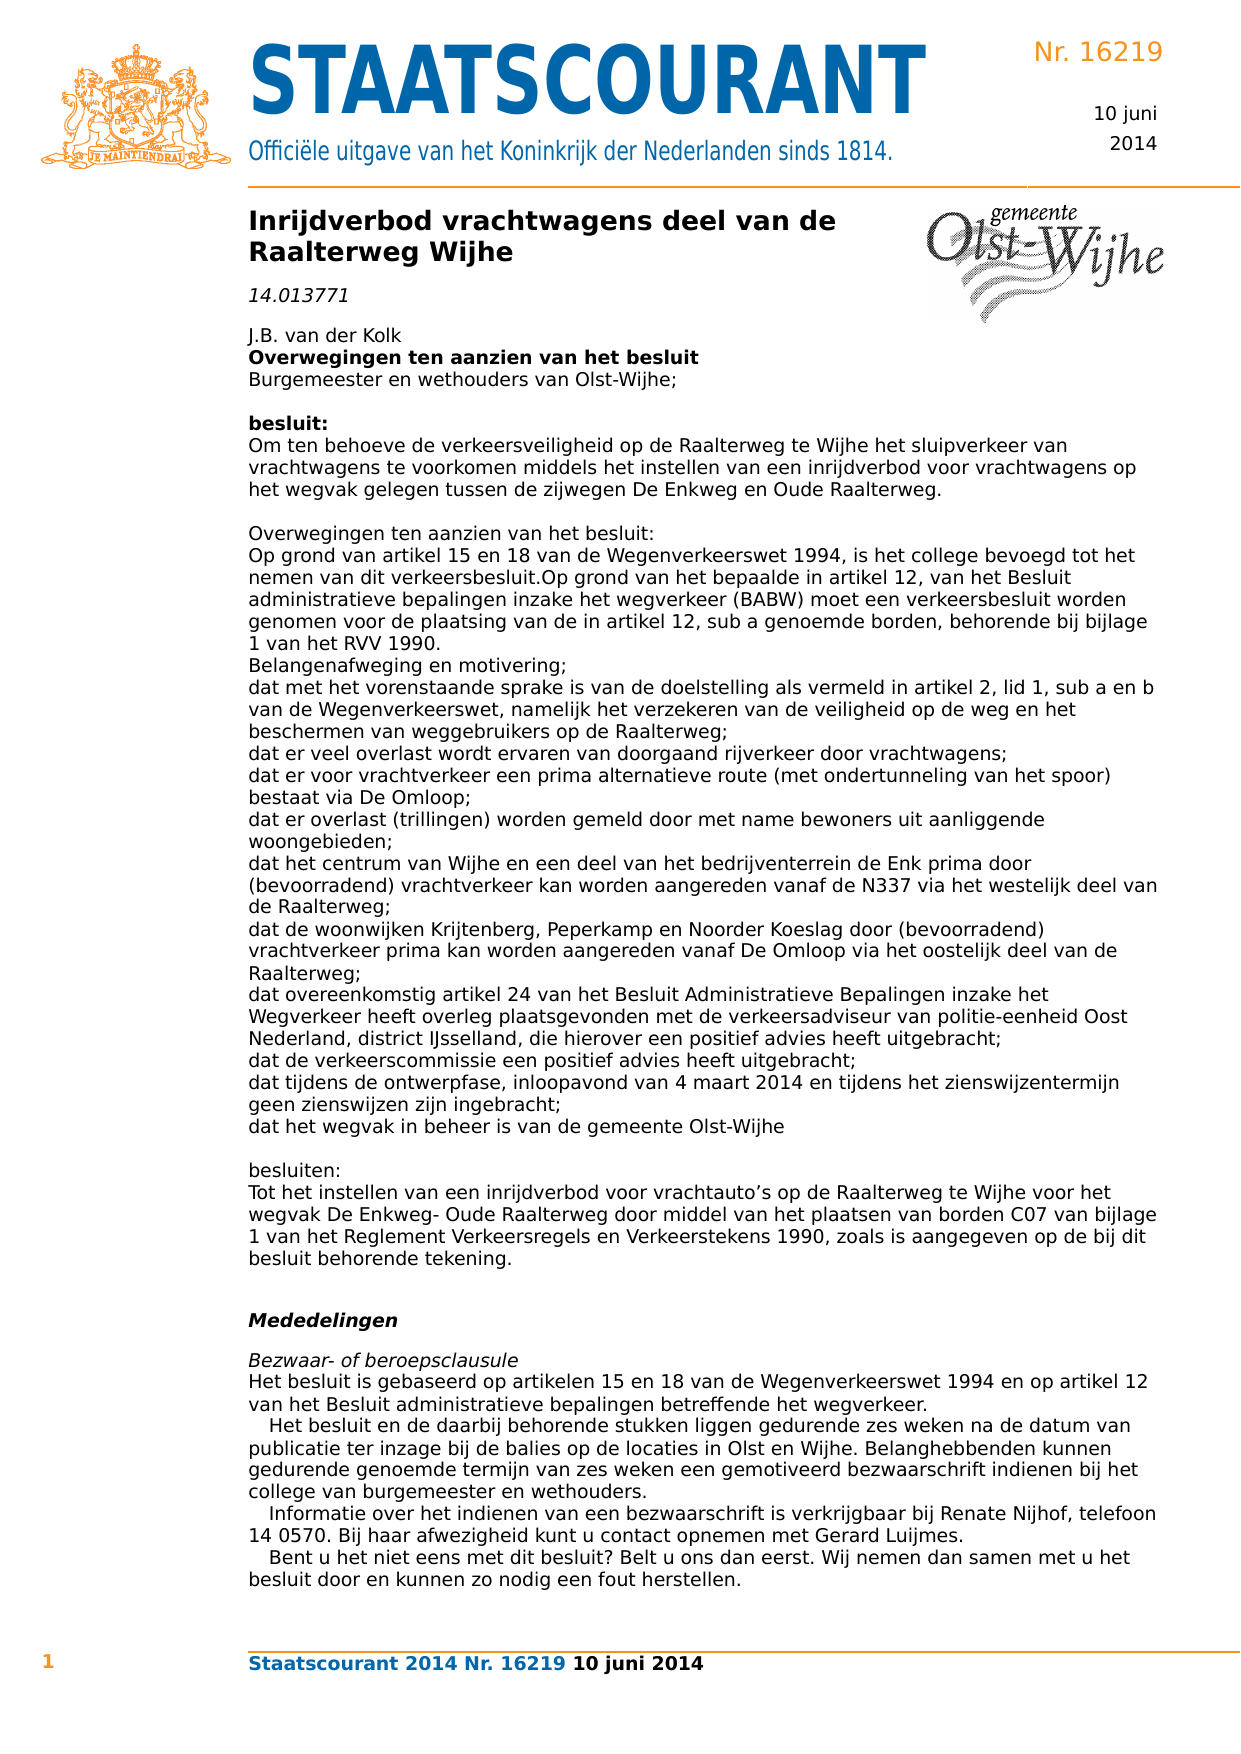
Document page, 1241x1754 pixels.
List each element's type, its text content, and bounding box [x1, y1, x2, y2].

text dat overeenkomstig artikel 24 van het Besluit Administratieve Bepalingen inzake het Wegverkeer heeft overleg plaatsgevonden met de verkeersadviseur van politie-eenheid Oost Nederland, district IJsselland, die hierover een positief advies heeft uitgebracht; [248, 984, 1163, 1050]
text Het besluit en de daarbij behorende stukken liggen gedurende zes weken na de datum van publicatie ter inzage bij de balies op de locaties in Olst en Wijhe. Belanghebbenden kunnen gedurende genoemde termijn van zes weken een gemotiveerd bezwaarschrift indienen bij het college van burgemeester en wethouders. [248, 1415, 1163, 1503]
text J.B. van der Kolk [248, 325, 1163, 347]
text besluiten: [248, 1160, 1163, 1182]
text dat de woonwijken Krijtenberg, Peperkamp en Noorder Koeslag door (bevoorradend) vrachtverkeer prima kan worden aangereden vanaf De Omloop via het oostelijk deel van de Raalterweg; [248, 918, 1163, 984]
text Belangenafweging en motivering; [248, 655, 1163, 677]
text 14.013771 [248, 285, 927, 307]
text Op grond van artikel 15 en 18 van de Wegenverkeerswet 1994, is het college bevoegd tot het nemen van dit verkeersbesluit.Op grond van het bepaalde in artikel 12, van het Besluit administratieve bepalingen inzake het wegverkeer (BABW) moet een verkeersbesluit worden genomen voor de plaatsing van de in artikel 12, sub a genoemde borden, behorende bij bijlage 1 van het RVV 1990. [248, 545, 1163, 655]
text dat er voor vrachtverkeer een prima alternatieve route (met ondertunneling van het spoor) bestaat via De Omloop; [248, 764, 1163, 808]
picture [927, 205, 1164, 324]
text Informatie over het indienen van een bezwaarschrift is verkrijgbaar bij Renate Nijhof, telefoon 14 0570. Bij haar afwezigheid kunt u contact opnemen met Gerard Luijmes. [248, 1503, 1163, 1547]
text Het besluit is gebaseerd op artikelen 15 en 18 van de Wegenverkeerswet 1994 en op artikel 12 van het Besluit administratieve bepalingen betreffende het wegverkeer. [248, 1371, 1163, 1415]
picture [41, 44, 231, 169]
subtitle Overwegingen ten aanzien van het besluit [248, 347, 1163, 369]
text Overwegingen ten aanzien van het besluit: [248, 523, 1163, 545]
text Bent u het niet eens met dit besluit? Belt u ons dan eerst. Wij nemen dan samen met u het besluit door en kunnen zo nodig een fout herstellen. [248, 1547, 1163, 1591]
text Burgemeester en wethouders van Olst-Wijhe; [248, 369, 1163, 391]
text dat tijdens de ontwerpfase, inloopavond van 4 maart 2014 en tijdens het zienswijzentermijn geen zienswijzen zijn ingebracht; [248, 1072, 1163, 1116]
text dat de verkeerscommissie een positief advies heeft uitgebracht; [248, 1050, 1163, 1072]
subtitle Mededelingen [248, 1310, 1163, 1332]
text dat er veel overlast wordt ervaren van doorgaand rijverkeer door vrachtwagens; [248, 743, 1163, 764]
text dat het wegvak in beheer is van de gemeente Olst-Wijhe [248, 1116, 1163, 1138]
subtitle Inrijdverbod vrachtwagens deel van de Raalterweg Wijhe [248, 206, 927, 268]
text dat met het vorenstaande sprake is van de doelstelling als vermeld in artikel 2, lid 1, sub a en b van de Wegenverkeerswet, namelijk het verzekeren van de veiligheid op de weg en het beschermen van weggebruikers op de Raalterweg; [248, 677, 1163, 743]
text Om ten behoeve de verkeersveiligheid op de Raalterweg te Wijhe het sluipverkeer van vrachtwagens te voorkomen middels het instellen van een inrijdverbod voor vrachtwagens op het wegvak gelegen tussen de zijwegen De Enkweg en Oude Raalterweg. [248, 435, 1163, 501]
subtitle Bezwaar- of beroepsclausule [248, 1349, 1163, 1371]
text dat er overlast (trillingen) worden gemeld door met name bewoners uit aanliggende woongebieden; [248, 808, 1163, 852]
text dat het centrum van Wijhe en een deel van het bedrijventerrein de Enk prima door (bevoorradend) vrachtverkeer kan worden aangereden vanaf de N337 via het westelijk deel van de Raalterweg; [248, 852, 1163, 918]
text Tot het instellen van een inrijdverbod voor vrachtauto’s op de Raalterweg te Wijhe voor het wegvak De Enkweg- Oude Raalterweg door middel van het plaatsen van borden C07 van bijlage 1 van het Reglement Verkeersregels en Verkeerstekens 1990, zoals is aangegeven op de bij dit besluit behorende tekening. [248, 1182, 1163, 1270]
text besluit: [248, 413, 1163, 435]
